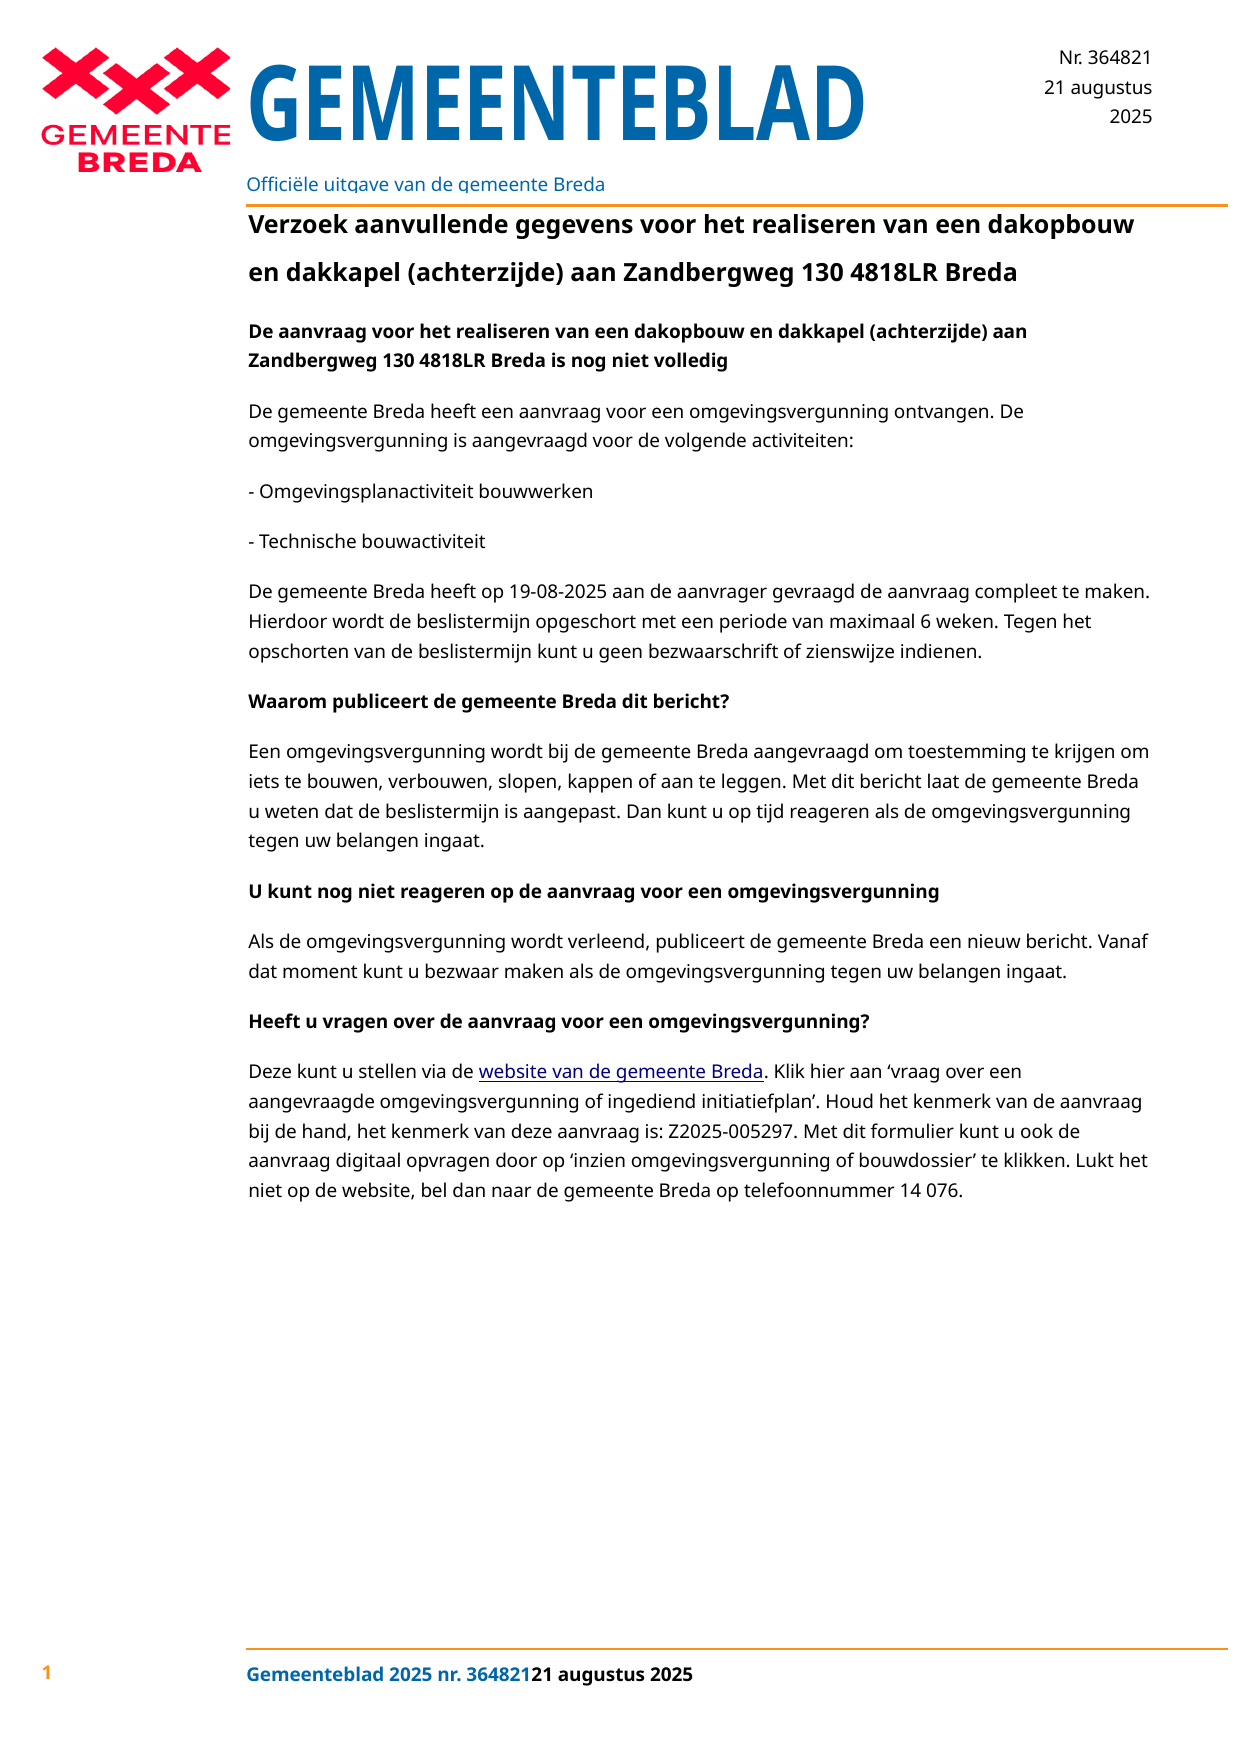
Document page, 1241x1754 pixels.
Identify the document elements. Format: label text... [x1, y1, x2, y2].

text Deze kunt u stellen via de website van de gemeente Breda. Klik hier aan ‘vraag over een aangevraagde omgevingsvergunning of ingediend initiatiefplan’. Houd het kenmerk van de aanvraag bij de hand, het kenmerk van deze aanvraag is: Z2025-005297. Met dit formulier kunt u ook de aanvraag digitaal opvragen door op ‘inzien omgevingsvergunning of bouwdossier’ te klikken. Lukt het niet op de website, bel dan naar de gemeente Breda op telefoonnummer 14 076. [248, 1059, 1152, 1203]
text Als de omgevingsvergunning wordt verleend, publiceert de gemeente Breda een nieuw bericht. Vanaf dat moment kunt u bezwaar maken als de omgevingsvergunning tegen uw belangen ingaat. [248, 928, 1152, 984]
picture [41, 47, 231, 172]
text Een omgevingsvergunning wordt bij de gemeente Breda aangevraagd om toestemming te krijgen om iets te bouwen, verbouwen, slopen, kappen of aan te leggen. Met dit bericht laat de gemeente Breda u weten dat de beslistermijn is aangepast. Dan kunt u op tijd reageren als de omgevingsvergunning tegen uw belangen ingaat. [248, 739, 1152, 853]
text De gemeente Breda heeft een aanvraag voor een omgevingsvergunning ontvangen. De omgevingsvergunning is aangevraagd voor de volgende activiteiten: [248, 398, 1152, 453]
text Verzoek aanvullende gegevens voor het realiseren van een dakopbouw en dakkapel (achterzijde) aan Zandbergweg 130 4818LR Breda [248, 207, 1152, 288]
text De gemeente Breda heeft op 19-08-2025 aan de aanvrager gevraagd de aanvraag compleet te maken. Hierdoor wordt de beslistermijn opgeschort met een periode van maximaal 6 weken. Tegen het opschorten van de beslistermijn kunt u geen bezwaarschrift of zienswijze indienen. [248, 579, 1152, 664]
text - Omgevingsplanactiviteit bouwwerken [248, 478, 1152, 504]
text De aanvraag voor het realiseren van een dakopbouw en dakkapel (achterzijde) aan Zandbergweg 130 4818LR Breda is nog niet volledig [248, 318, 1152, 373]
text Waarom publiceert de gemeente Breda dit bericht? [248, 688, 1152, 714]
text Heeft u vragen over de aanvraag voor een omgevingsvergunning? [248, 1008, 1152, 1034]
text - Technische bouwactiviteit [248, 528, 1152, 554]
text U kunt nog niet reageren op de aanvraag voor een omgevingsvergunning [248, 878, 1152, 904]
